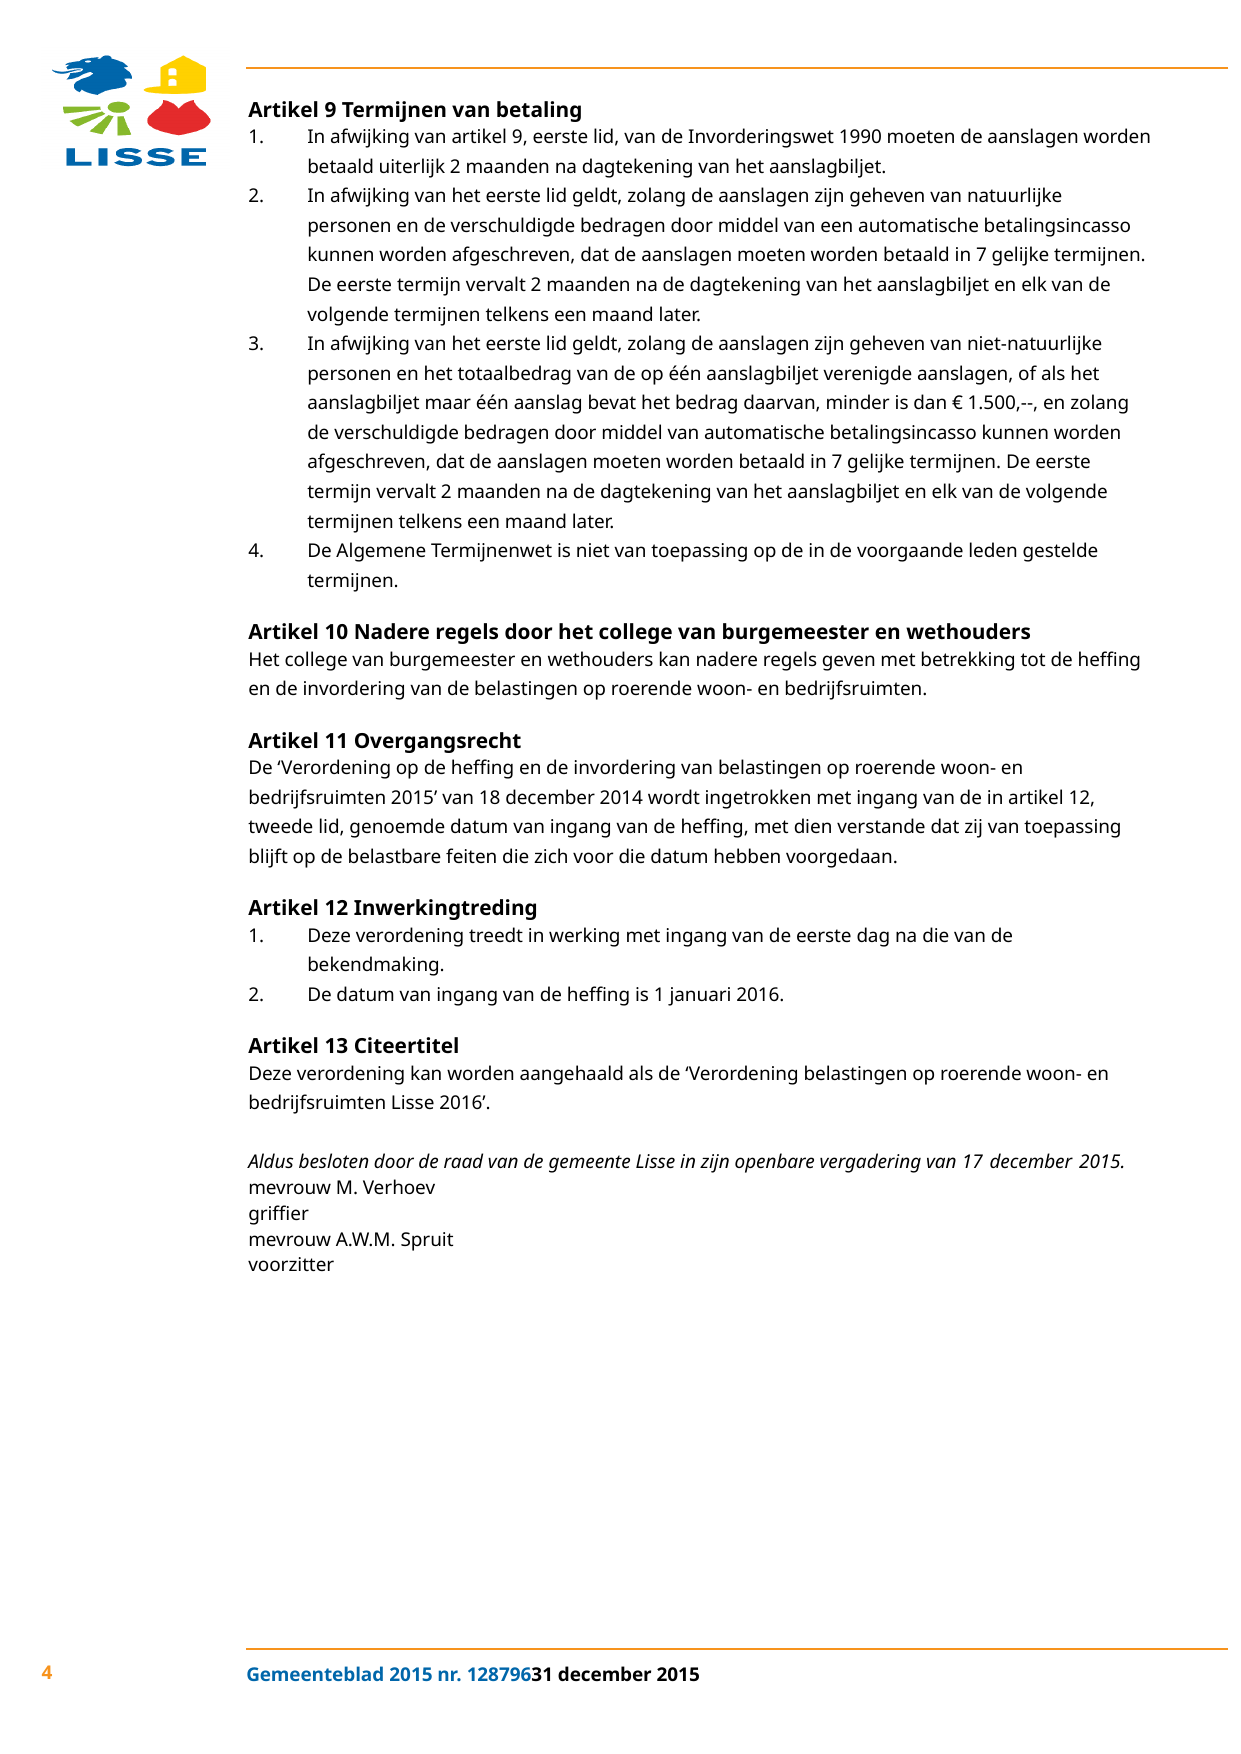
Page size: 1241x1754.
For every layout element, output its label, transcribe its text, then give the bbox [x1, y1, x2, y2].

list In afwijking van het eerste lid geldt, zolang de aanslagen zijn geheven van natuurlijke personen en de verschuldigde bedragen door middel van een automatische betalingsincasso kunnen worden afgeschreven, dat de aanslagen moeten worden betaald in 7 gelijke termijnen. De eerste termijn vervalt 2 maanden na de dagtekening van het aanslagbiljet en elk van de volgende termijnen telkens een maand later. [248, 182, 1152, 326]
text De ‘Verordening op de heffing en de invordering van belastingen op roerende woon- en bedrijfsruimten 2015’ van 18 december 2014 wordt ingetrokken met ingang van de in artikel 12, tweede lid, genoemde datum van ingang van de heffing, met dien verstande dat zij van toepassing blijft op de belastbare feiten die zich voor die datum hebben voorgedaan. [248, 754, 1152, 869]
text mevrouw M. Verhoev [248, 1174, 1152, 1200]
text Artikel 13 Citeertitel [248, 1031, 1152, 1060]
list Deze verordening treedt in werking met ingang van de eerste dag na die van de bekendmaking. [248, 922, 1152, 977]
list De Algemene Termijnenwet is niet van toepassing op de in de voorgaande leden gestelde termijnen. [248, 537, 1152, 593]
text mevrouw A.W.M. Spruit [248, 1226, 1152, 1252]
picture [41, 47, 231, 172]
list In afwijking van artikel 9, eerste lid, van de Invorderingswet 1990 moeten de aanslagen worden betaald uiterlijk 2 maanden na dagtekening van het aanslagbiljet. [248, 123, 1152, 178]
text Artikel 11 Overgangsrecht [248, 726, 1152, 754]
text Het college van burgemeester en wethouders kan nadere regels geven met betrekking tot de heffing en de invordering van de belastingen op roerende woon- en bedrijfsruimten. [248, 646, 1152, 701]
list De datum van ingang van de heffing is 1 januari 2016. [248, 981, 1152, 1007]
text Artikel 9 Termijnen van betaling [248, 95, 1152, 123]
list In afwijking van het eerste lid geldt, zolang de aanslagen zijn geheven van niet-natuurlijke personen en het totaalbedrag van de op één aanslagbiljet verenigde aanslagen, of als het aanslagbiljet maar één aanslag bevat het bedrag daarvan, minder is dan € 1.500,--, en zolang de verschuldigde bedragen door middel van automatische betalingsincasso kunnen worden afgeschreven, dat de aanslagen moeten worden betaald in 7 gelijke termijnen. De eerste termijn vervalt 2 maanden na de dagtekening van het aanslagbiljet en elk van de volgende termijnen telkens een maand later. [248, 330, 1152, 533]
text Deze verordening kan worden aangehaald als de ‘Verordening belastingen op roerende woon- en bedrijfsruimten Lisse 2016’. [248, 1060, 1152, 1115]
text Artikel 12 Inwerkingtreding [248, 893, 1152, 922]
text Artikel 10 Nadere regels door het college van burgemeester en wethouders [248, 617, 1152, 646]
text griffier [248, 1200, 1152, 1226]
text Aldus besloten door de raad van de gemeente Lisse in zijn openbare vergadering van 17 december 2015. [248, 1149, 1152, 1174]
text voorzitter [248, 1252, 1152, 1277]
